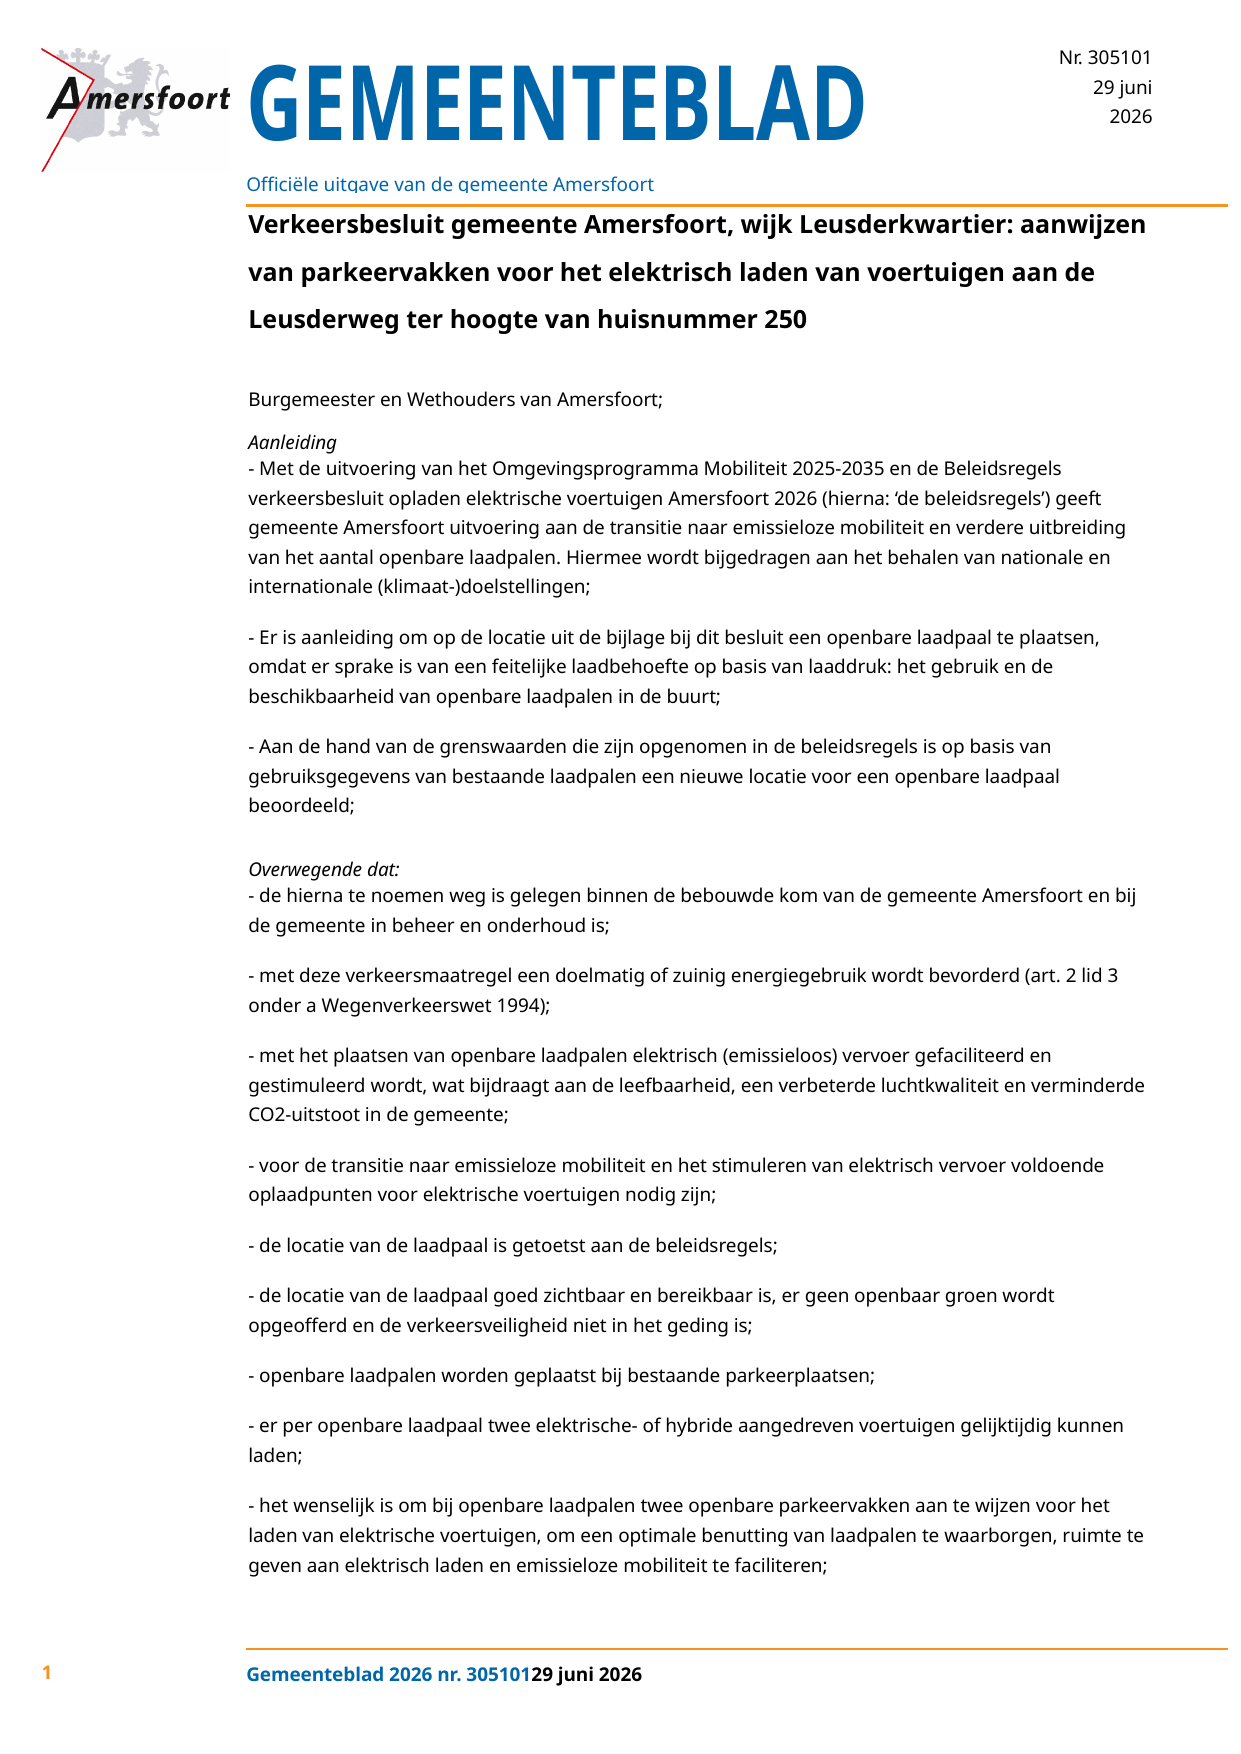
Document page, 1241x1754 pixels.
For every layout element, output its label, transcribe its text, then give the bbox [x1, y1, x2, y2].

text - Aan de hand van de grenswaarden die zijn opgenomen in de beleidsregels is op basis van gebruiksgegevens van bestaande laadpalen een nieuwe locatie voor een openbare laadpaal beoordeeld; [248, 733, 1152, 818]
text - de locatie van de laadpaal goed zichtbaar en bereikbaar is, er geen openbaar groen wordt opgeofferd en de verkeersveiligheid niet in het geding is; [248, 1282, 1152, 1338]
text Burgemeester en Wethouders van Amersfoort; [248, 386, 1152, 412]
text - openbare laadpalen worden geplaatst bij bestaande parkeerplaatsen; [248, 1362, 1152, 1388]
text - Met de uitvoering van het Omgevingsprogramma Mobiliteit 2025-2035 en de Beleidsregels verkeersbesluit opladen elektrische voertuigen Amersfoort 2026 (hierna: ‘de beleidsregels’) geeft gemeente Amersfoort uitvoering aan de transitie naar emissieloze mobiliteit en verdere uitbreiding van het aantal openbare laadpalen. Hiermee wordt bijgedragen aan het behalen van nationale en internationale (klimaat-)doelstellingen; [248, 455, 1152, 599]
text - met het plaatsen van openbare laadpalen elektrisch (emissieloos) vervoer gefaciliteerd en gestimuleerd wordt, wat bijdraagt aan de leefbaarheid, een verbeterde luchtkwaliteit en verminderde CO2-uitstoot in de gemeente; [248, 1042, 1152, 1127]
picture [41, 47, 231, 172]
text - de locatie van de laadpaal is getoetst aan de beleidsregels; [248, 1232, 1152, 1258]
text - Er is aanleiding om op de locatie uit de bijlage bij dit besluit een openbare laadpaal te plaatsen, omdat er sprake is van een feitelijke laadbehoefte op basis van laaddruk: het gebruik en de beschikbaarheid van openbare laadpalen in de buurt; [248, 624, 1152, 709]
text Aanleiding [248, 429, 1152, 455]
text - er per openbare laadpaal twee elektrische- of hybride aangedreven voertuigen gelijktijdig kunnen laden; [248, 1413, 1152, 1468]
text - met deze verkeersmaatregel een doelmatig of zuinig energiegebruik wordt bevorderd (art. 2 lid 3 onder a Wegenverkeerswet 1994); [248, 962, 1152, 1018]
text - voor de transitie naar emissieloze mobiliteit en het stimuleren van elektrisch vervoer voldoende oplaadpunten voor elektrische voertuigen nodig zijn; [248, 1152, 1152, 1207]
text - de hierna te noemen weg is gelegen binnen de bebouwde kom van de gemeente Amersfoort en bij de gemeente in beheer en onderhoud is; [248, 882, 1152, 938]
text Overwegende dat: [248, 857, 1152, 882]
text - het wenselijk is om bij openbare laadpalen twee openbare parkeervakken aan te wijzen voor het laden van elektrische voertuigen, om een optimale benutting van laadpalen te waarborgen, ruimte te geven aan elektrisch laden en emissieloze mobiliteit te faciliteren; [248, 1493, 1152, 1578]
text Verkeersbesluit gemeente Amersfoort, wijk Leusderkwartier: aanwijzen van parkeervakken voor het elektrisch laden van voertuigen aan de Leusderweg ter hoogte van huisnummer 250 [248, 207, 1152, 336]
